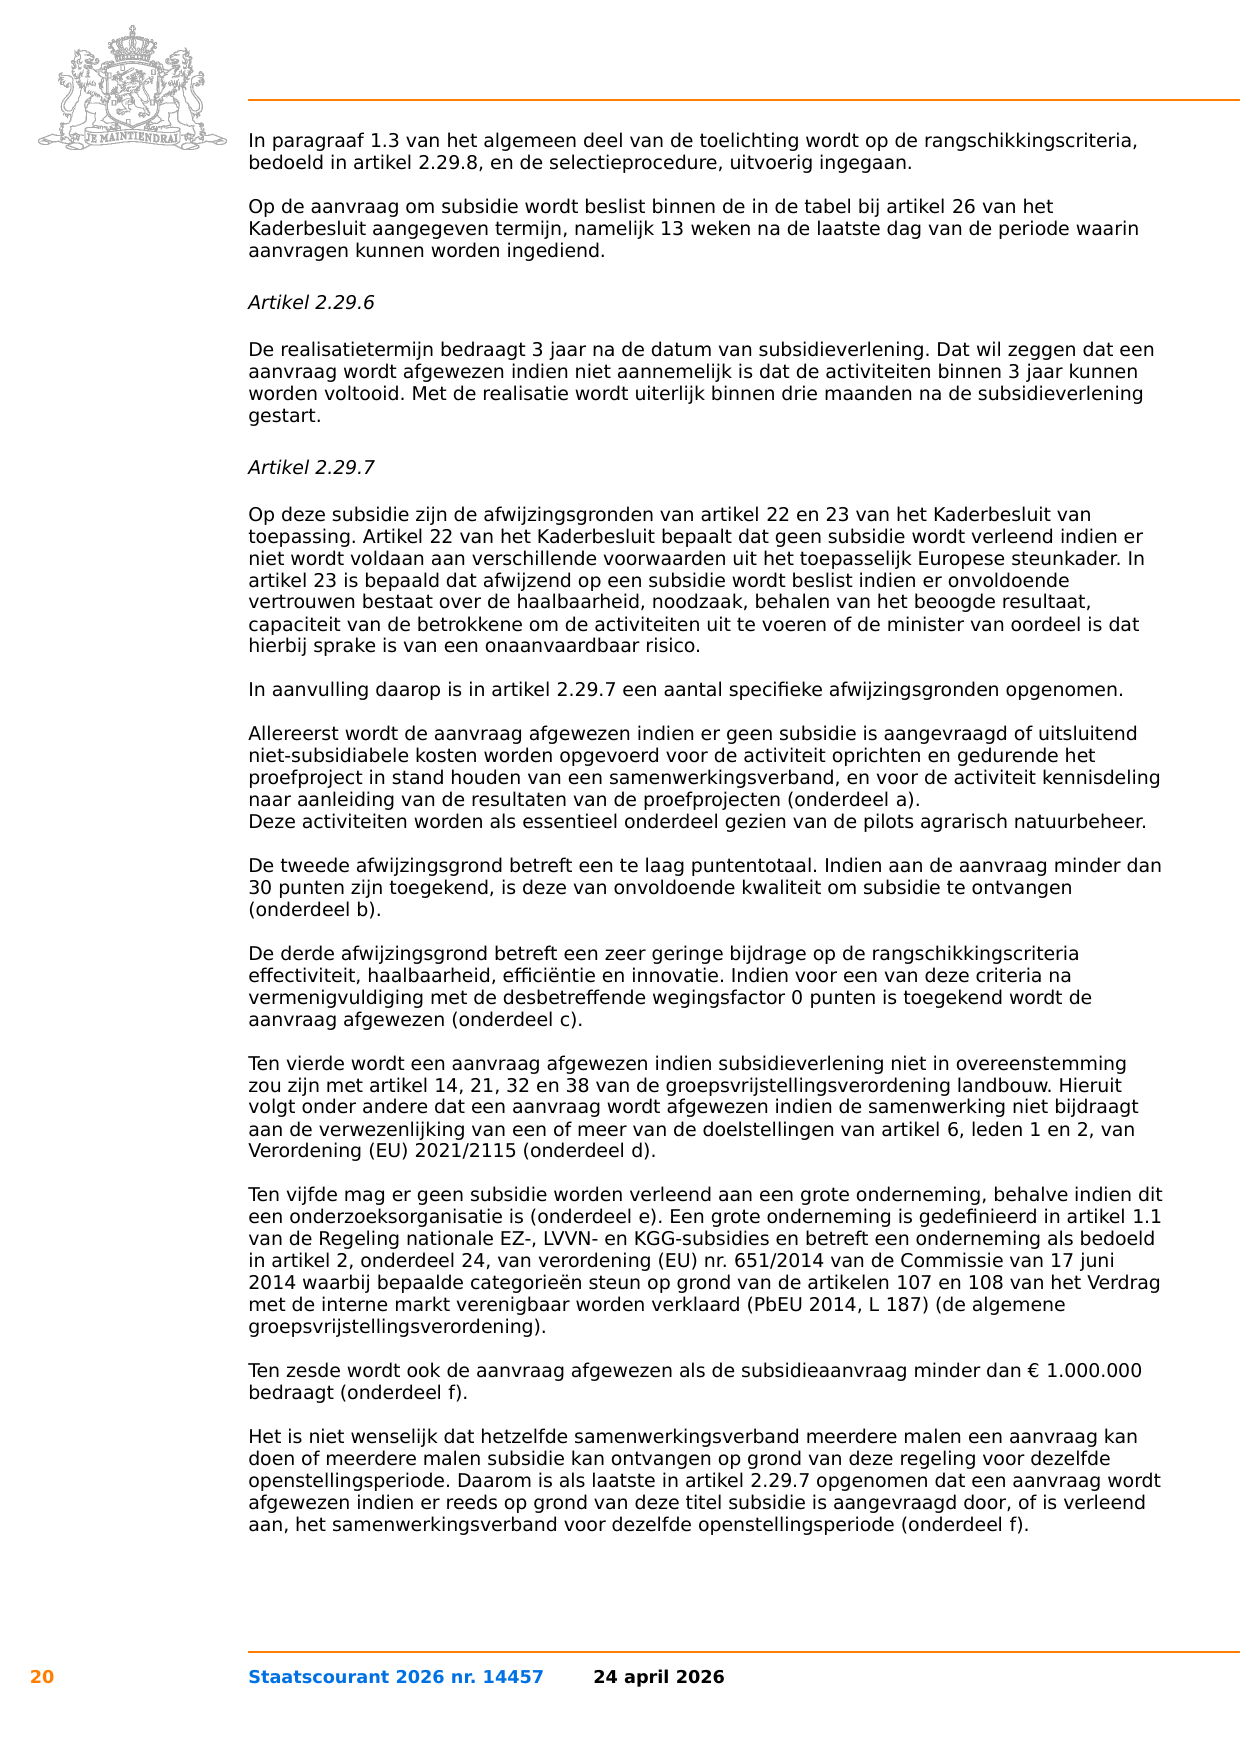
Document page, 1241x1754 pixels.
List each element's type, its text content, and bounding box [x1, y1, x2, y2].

text Ten vierde wordt een aanvraag afgewezen indien subsidieverlening niet in overeenstemming zou zijn met artikel 14, 21, 32 en 38 van de groepsvrijstellingsverordening landbouw. Hieruit volgt onder andere dat een aanvraag wordt afgewezen indien de samenwerking niet bijdraagt aan de verwezenlijking van een of meer van de doelstellingen van artikel 6, leden 1 en 2, van Verordening (EU) 2021/2115 (onderdeel d). [248, 1052, 1163, 1162]
text Ten zesde wordt ook de aanvraag afgewezen als de subsidieaanvraag minder dan € 1.000.000 bedraagt (onderdeel f). [248, 1360, 1163, 1404]
text Ten vijfde mag er geen subsidie worden verleend aan een grote onderneming, behalve indien dit een onderzoeksorganisatie is (onderdeel e). Een grote onderneming is gedefinieerd in artikel 1.1 van de Regeling nationale EZ-, LVVN- en KGG-subsidies en betreft een onderneming als bedoeld in artikel 2, onderdeel 24, van verordening (EU) nr. 651/2014 van de Commissie van 17 juni 2014 waarbij bepaalde categorieën steun op grond van de artikelen 107 en 108 van het Verdrag met de interne markt verenigbaar worden verklaard (PbEU 2014, L 187) (de algemene groepsvrijstellingsverordening). [248, 1184, 1163, 1338]
text Op de aanvraag om subsidie wordt beslist binnen de in de tabel bij artikel 26 van het Kaderbesluit aangegeven termijn, namelijk 13 weken na de laatste dag van de periode waarin aanvragen kunnen worden ingediend. [248, 196, 1163, 262]
subtitle Artikel 2.29.7 [248, 457, 1163, 478]
text Op deze subsidie zijn de afwijzingsgronden van artikel 22 en 23 van het Kaderbesluit van toepassing. Artikel 22 van het Kaderbesluit bepaalt dat geen subsidie wordt verleend indien er niet wordt voldaan aan verschillende voorwaarden uit het toepasselijk Europese steunkader. In artikel 23 is bepaald dat afwijzend op een subsidie wordt beslist indien er onvoldoende vertrouwen bestaat over de haalbaarheid, noodzaak, behalen van het beoogde resultaat, capaciteit van de betrokkene om de activiteiten uit te voeren of de minister van oordeel is dat hierbij sprake is van een onaanvaardbaar risico. [248, 503, 1163, 657]
text In aanvulling daarop is in artikel 2.29.7 een aantal specifieke afwijzingsgronden opgenomen. [248, 679, 1163, 701]
text De realisatietermijn bedraagt 3 jaar na de datum van subsidieverlening. Dat wil zeggen dat een aanvraag wordt afgewezen indien niet aannemelijk is dat de activiteiten binnen 3 jaar kunnen worden voltooid. Met de realisatie wordt uiterlijk binnen drie maanden na de subsidieverlening gestart. [248, 339, 1163, 427]
text Het is niet wenselijk dat hetzelfde samenwerkingsverband meerdere malen een aanvraag kan doen of meerdere malen subsidie kan ontvangen op grond van deze regeling voor dezelfde openstellingsperiode. Daarom is als laatste in artikel 2.29.7 opgenomen dat een aanvraag wordt afgewezen indien er reeds op grond van deze titel subsidie is aangevraagd door, of is verleend aan, het samenwerkingsverband voor dezelfde openstellingsperiode (onderdeel f). [248, 1426, 1163, 1536]
text In paragraaf 1.3 van het algemeen deel van de toelichting wordt op de rangschikkingscriteria, bedoeld in artikel 2.29.8, en de selectieprocedure, uitvoerig ingegaan. [248, 130, 1163, 174]
subtitle Artikel 2.29.6 [248, 292, 1163, 314]
text Allereerst wordt de aanvraag afgewezen indien er geen subsidie is aangevraagd of uitsluitend niet-subsidiabele kosten worden opgevoerd voor de activiteit oprichten en gedurende het proefproject in stand houden van een samenwerkingsverband, en voor de activiteit kennisdeling naar aanleiding van de resultaten van de proefprojecten (onderdeel a). [248, 723, 1163, 811]
text De tweede afwijzingsgrond betreft een te laag puntentotaal. Indien aan de aanvraag minder dan 30 punten zijn toegekend, is deze van onvoldoende kwaliteit om subsidie te ontvangen (onderdeel b). [248, 855, 1163, 921]
text Deze activiteiten worden als essentieel onderdeel gezien van de pilots agrarisch natuurbeheer. [248, 811, 1163, 833]
picture [38, 25, 227, 150]
text De derde afwijzingsgrond betreft een zeer geringe bijdrage op de rangschikkingscriteria effectiviteit, haalbaarheid, efficiëntie en innovatie. Indien voor een van deze criteria na vermenigvuldiging met de desbetreffende wegingsfactor 0 punten is toegekend wordt de aanvraag afgewezen (onderdeel c). [248, 943, 1163, 1031]
